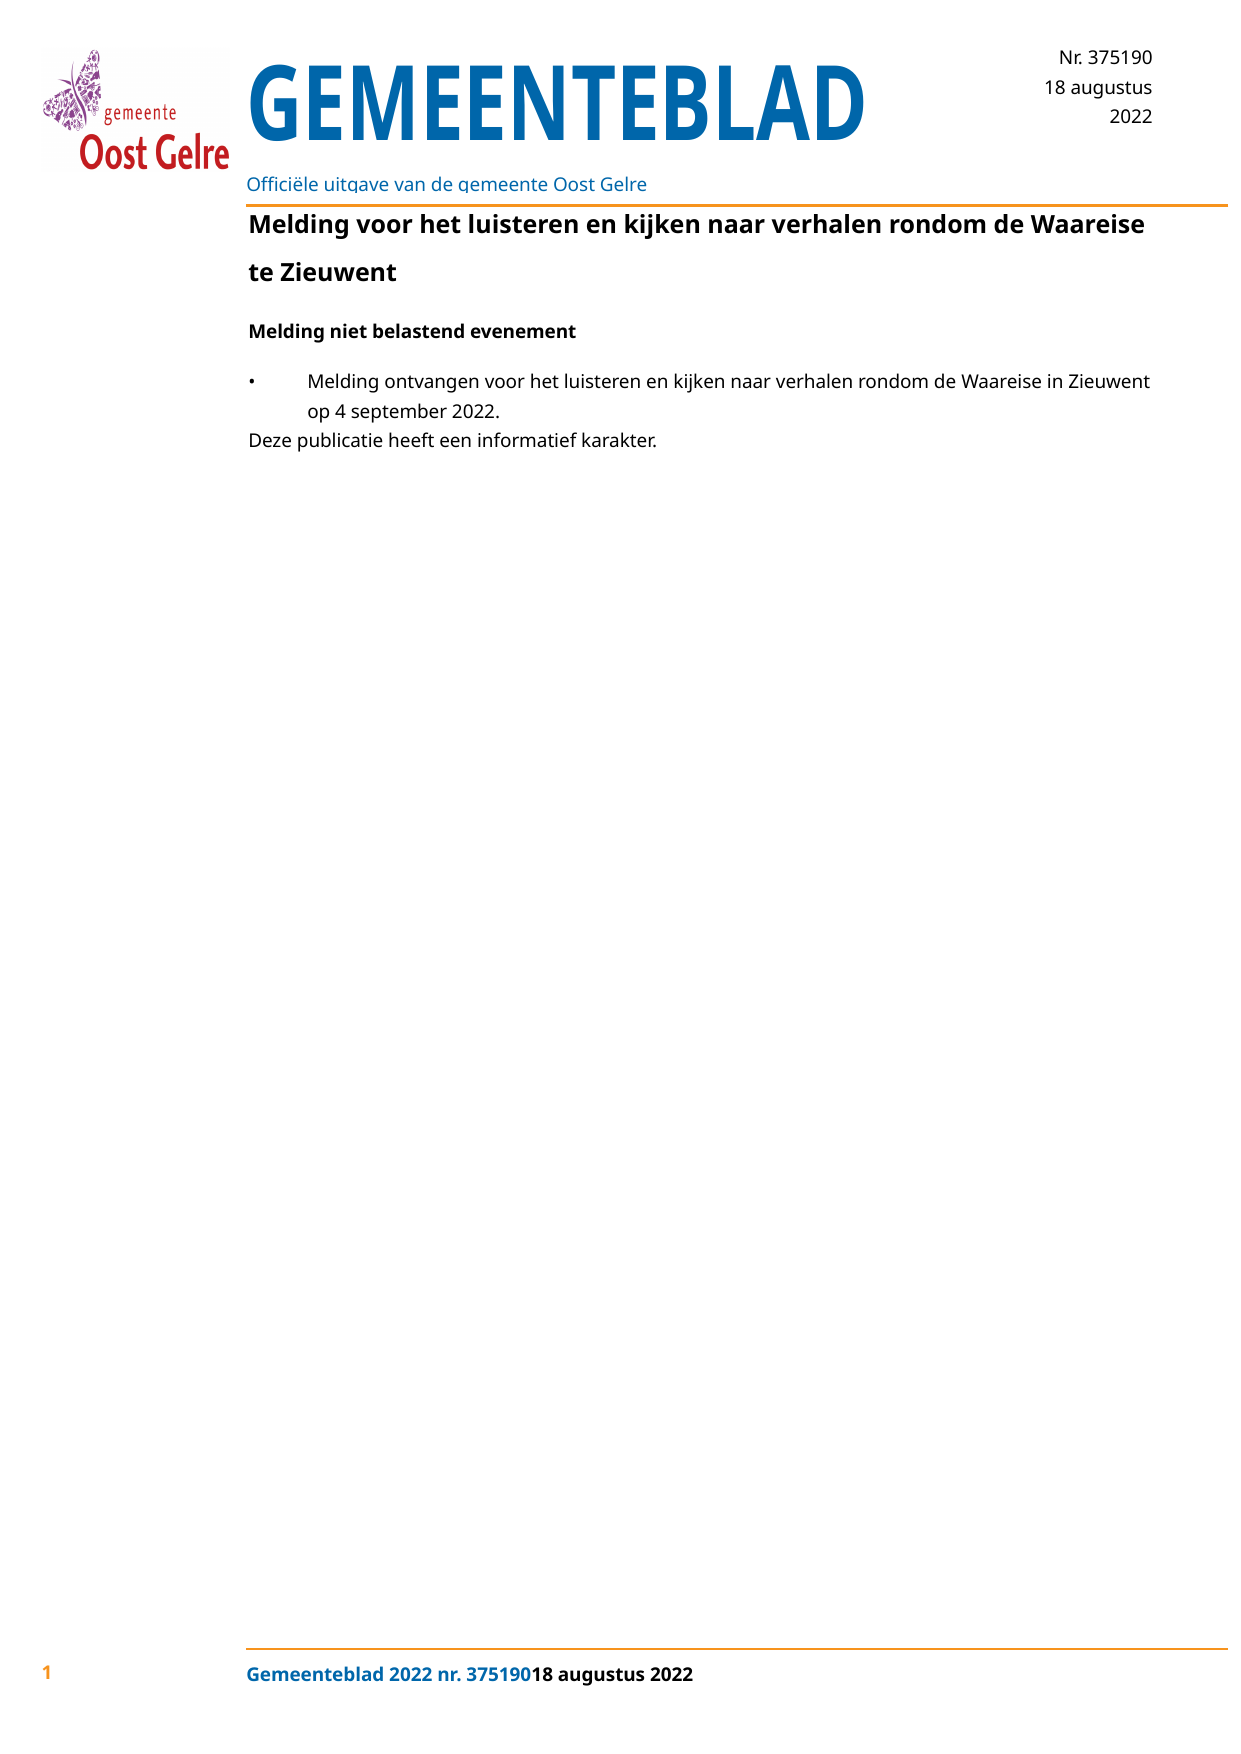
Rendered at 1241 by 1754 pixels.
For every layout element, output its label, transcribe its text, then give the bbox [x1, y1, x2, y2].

text Melding voor het luisteren en kijken naar verhalen rondom de Waareise te Zieuwent [248, 207, 1152, 288]
picture [41, 47, 231, 172]
text Melding niet belastend evenement [248, 318, 1152, 344]
text Deze publicatie heeft een informatief karakter. [248, 427, 1152, 453]
list Melding ontvangen voor het luisteren en kijken naar verhalen rondom de Waareise in Zieuwent op 4 september 2022. [248, 368, 1152, 424]
